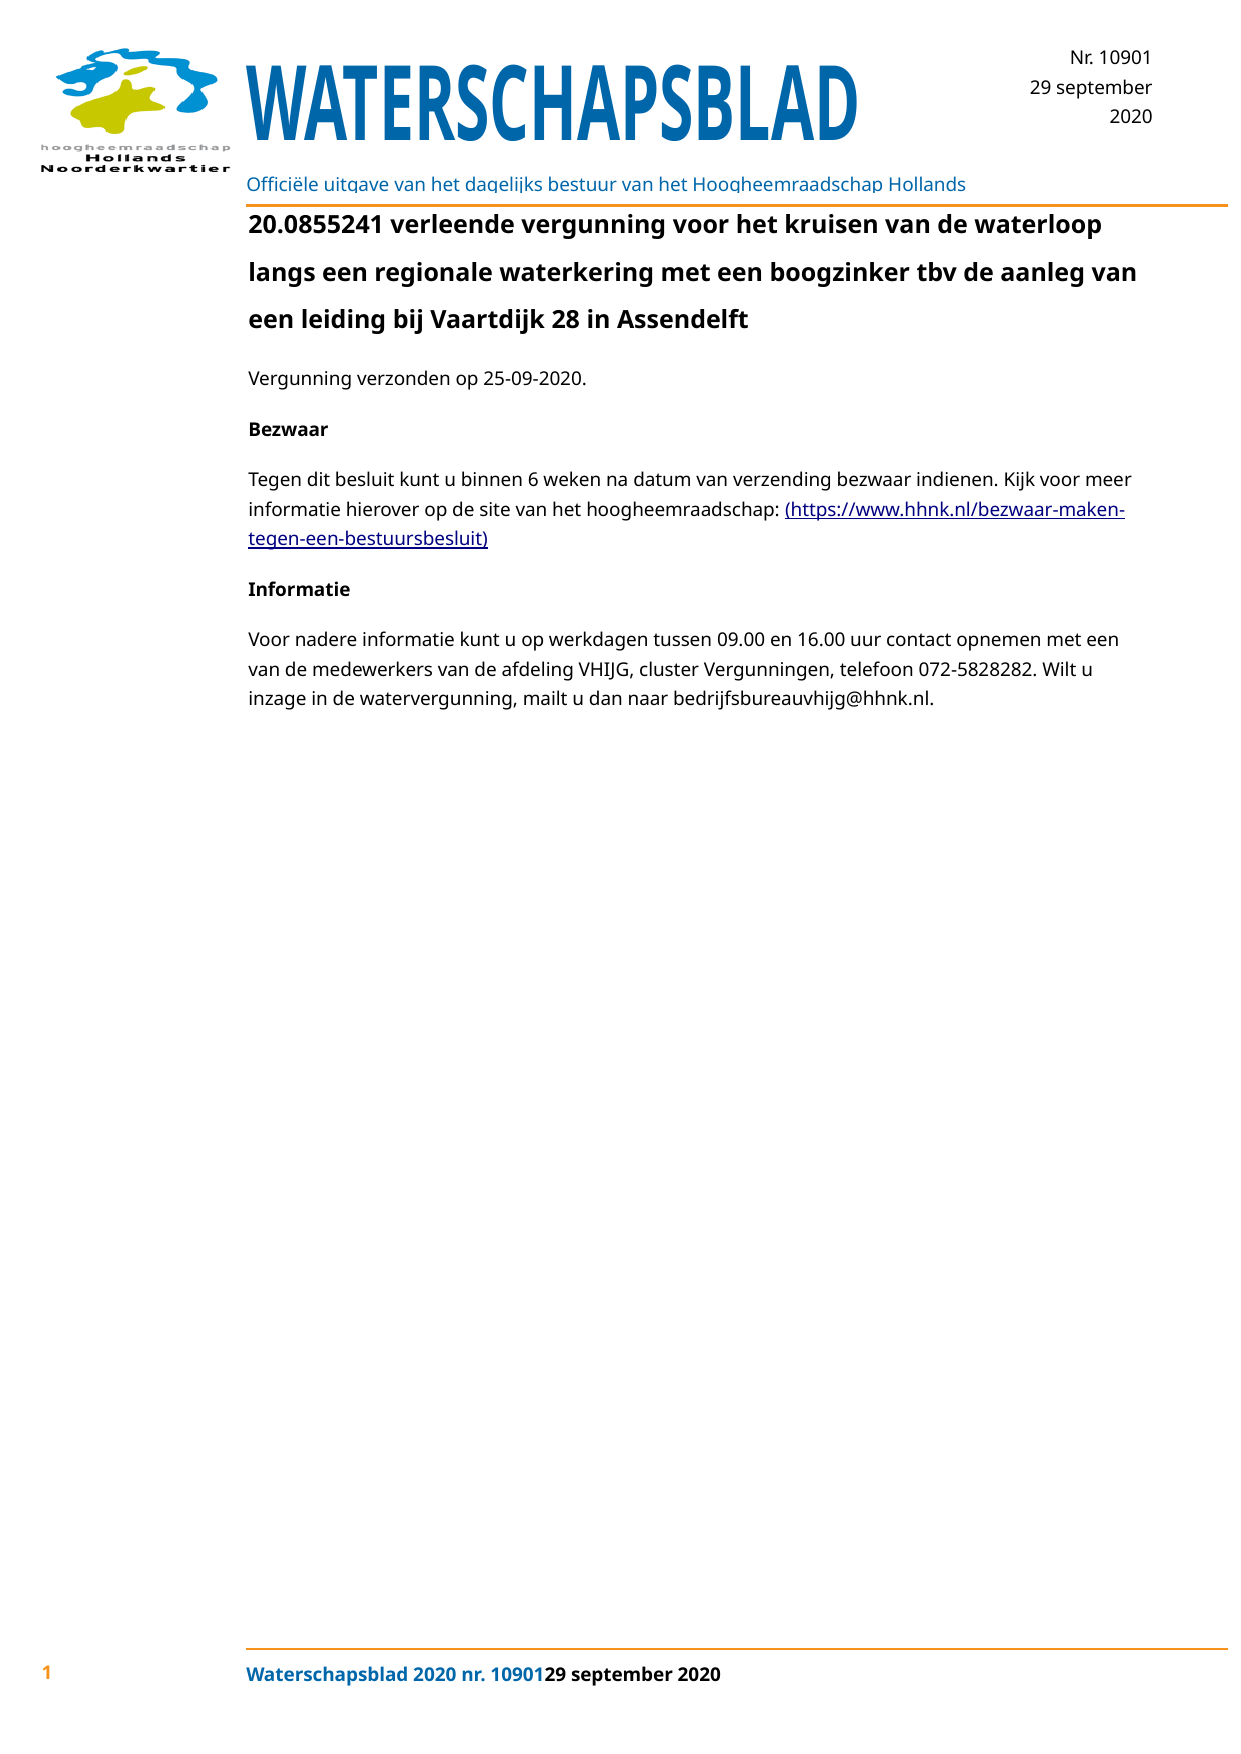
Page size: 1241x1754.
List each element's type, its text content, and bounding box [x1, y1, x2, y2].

text Informatie [248, 576, 1152, 602]
text Bezwaar [248, 416, 1152, 442]
text Vergunning verzonden op 25-09-2020. [248, 366, 1152, 391]
text Tegen dit besluit kunt u binnen 6 weken na datum van verzending bezwaar indienen. Kijk voor meer informatie hierover op de site van het hoogheemraadschap: (https://www.hhnk.nl/bezwaar-maken-tegen-een-bestuursbesluit) [248, 466, 1152, 551]
picture [41, 47, 231, 172]
text 20.0855241 verleende vergunning voor het kruisen van de waterloop langs een regionale waterkering met een boogzinker tbv de aanleg van een leiding bij Vaartdijk 28 in Assendelft [248, 207, 1152, 336]
text Voor nadere informatie kunt u op werkdagen tussen 09.00 en 16.00 uur contact opnemen met een van de medewerkers van de afdeling VHIJG, cluster Vergunningen, telefoon 072-5828282. Wilt u inzage in de watervergunning, mailt u dan naar bedrijfsbureauvhijg@hhnk.nl. [248, 626, 1152, 711]
